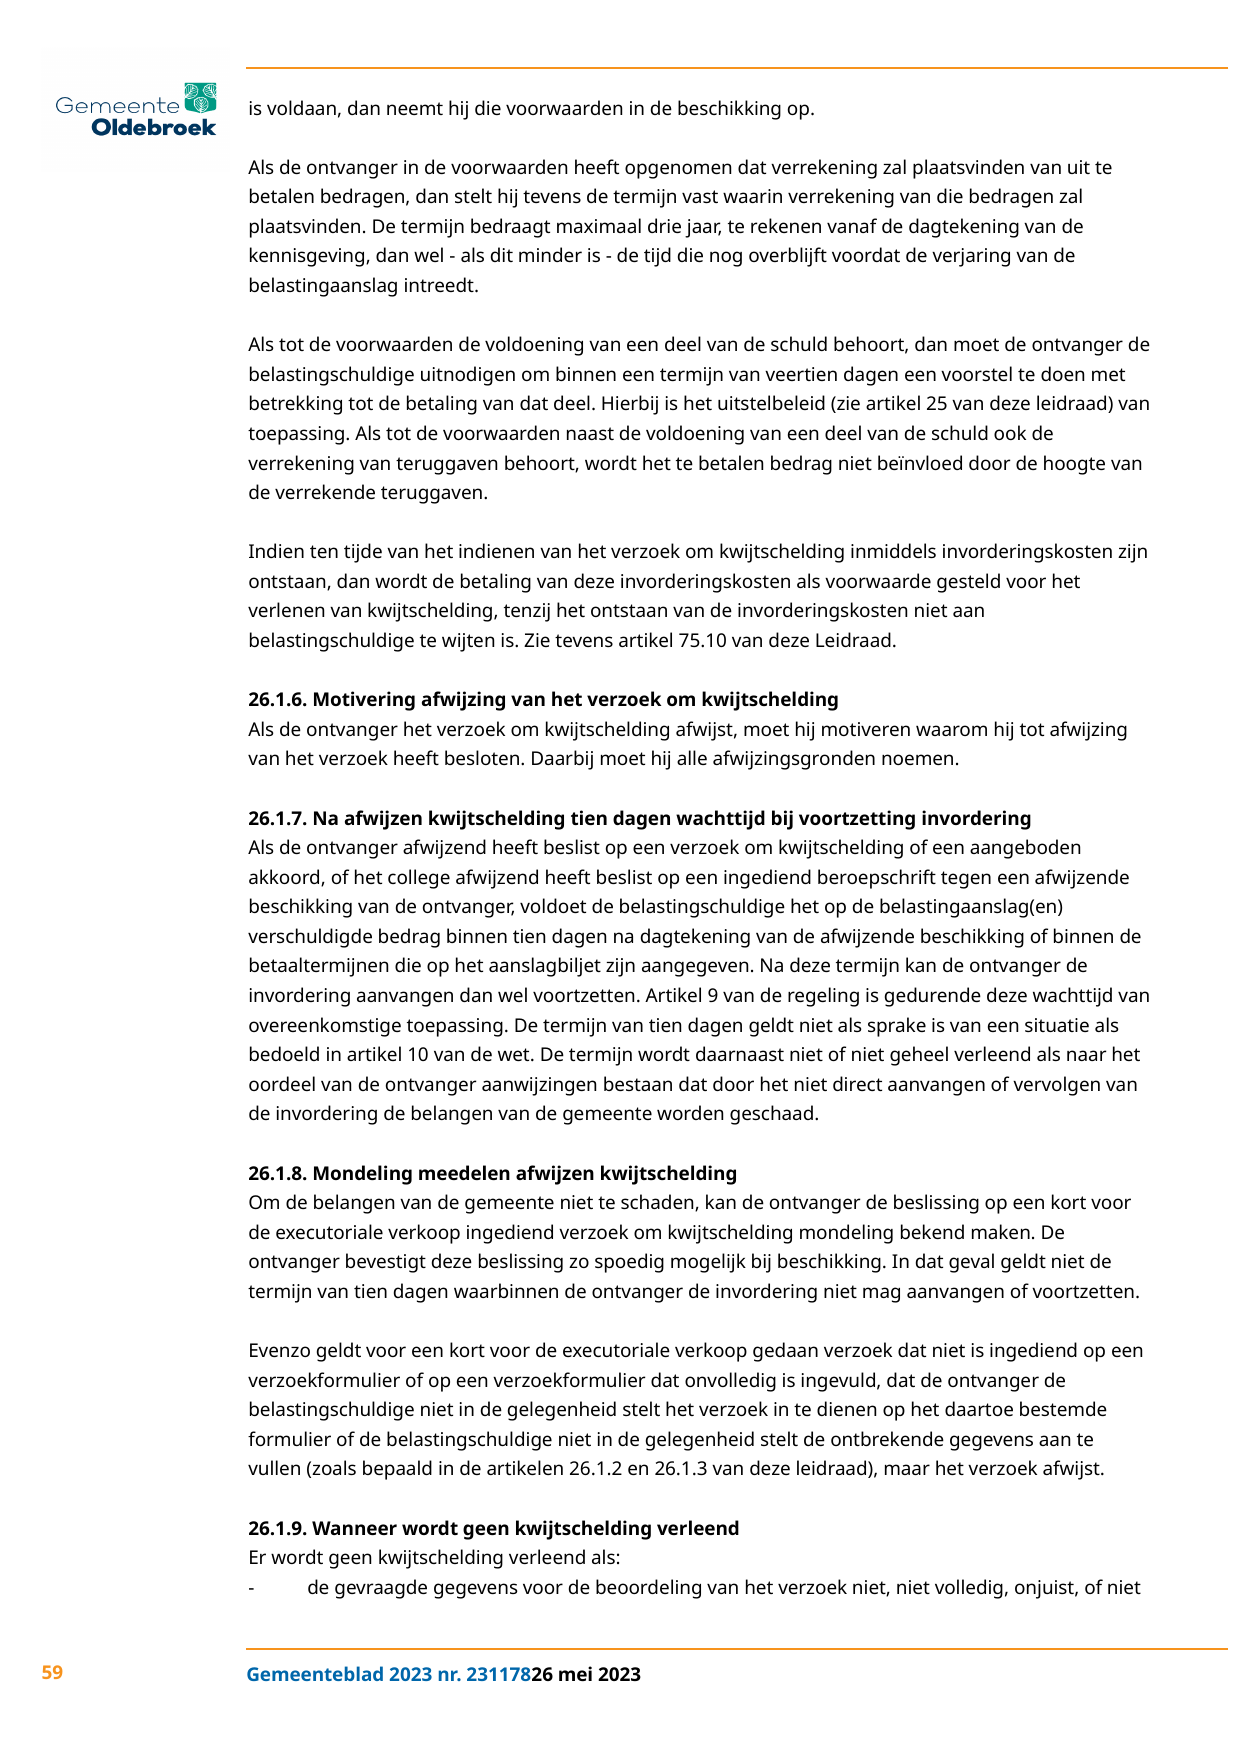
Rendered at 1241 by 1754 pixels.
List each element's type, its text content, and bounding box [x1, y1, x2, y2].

text 26.1.9. Wanneer wordt geen kwijtschelding verleend [248, 1515, 1152, 1541]
text is voldaan, dan neemt hij die voorwaarden in de beschikking op. [248, 95, 1152, 121]
text Als de ontvanger afwijzend heeft beslist op een verzoek om kwijtschelding of een aangeboden akkoord, of het college afwijzend heeft beslist op een ingediend beroepschrift tegen een afwijzende beschikking van de ontvanger, voldoet de belastingschuldige het op de belastingaanslag(en) verschuldigde bedrag binnen tien dagen na dagtekening van de afwijzende beschikking of binnen de betaaltermijnen die op het aanslagbiljet zijn aangegeven. Na deze termijn kan de ontvanger de invordering aanvangen dan wel voortzetten. Artikel 9 van de regeling is gedurende deze wachttijd van overeenkomstige toepassing. De termijn van tien dagen geldt niet als sprake is van een situatie als bedoeld in artikel 10 van de wet. De termijn wordt daarnaast niet of niet geheel verleend als naar het oordeel van de ontvanger aanwijzingen bestaan dat door het niet direct aanvangen of vervolgen van de invordering de belangen van de gemeente worden geschaad. [248, 834, 1152, 1126]
text Om de belangen van de gemeente niet te schaden, kan de ontvanger de beslissing op een kort voor de executoriale verkoop ingediend verzoek om kwijtschelding mondeling bekend maken. De ontvanger bevestigt deze beslissing zo spoedig mogelijk bij beschikking. In dat geval geldt niet de termijn van tien dagen waarbinnen de ontvanger de invordering niet mag aanvangen of voortzetten. [248, 1189, 1152, 1304]
picture [41, 47, 231, 172]
text Indien ten tijde van het indienen van het verzoek om kwijtschelding inmiddels invorderingskosten zijn ontstaan, dan wordt de betaling van deze invorderingskosten als voorwaarde gesteld voor het verlenen van kwijtschelding, tenzij het ontstaan van de invorderingskosten niet aan belastingschuldige te wijten is. Zie tevens artikel 75.10 van deze Leidraad. [248, 538, 1152, 653]
text Evenzo geldt voor een kort voor de executoriale verkoop gedaan verzoek dat niet is ingediend op een verzoekformulier of op een verzoekformulier dat onvolledig is ingevuld, dat de ontvanger de belastingschuldige niet in de gelegenheid stelt het verzoek in te dienen op het daartoe bestemde formulier of de belastingschuldige niet in de gelegenheid stelt de ontbrekende gegevens aan te vullen (zoals bepaald in de artikelen 26.1.2 en 26.1.3 van deze leidraad), maar het verzoek afwijst. [248, 1337, 1152, 1481]
text 26.1.7. Na afwijzen kwijtschelding tien dagen wachttijd bij voortzetting invordering [248, 805, 1152, 831]
text 26.1.6. Motivering afwijzing van het verzoek om kwijtschelding [248, 686, 1152, 712]
text Er wordt geen kwijtschelding verleend als: [248, 1544, 1152, 1570]
list de gevraagde gegevens voor de beoordeling van het verzoek niet, niet volledig, onjuist, of niet [248, 1574, 1152, 1600]
text Als de ontvanger het verzoek om kwijtschelding afwijst, moet hij motiveren waarom hij tot afwijzing van het verzoek heeft besloten. Daarbij moet hij alle afwijzingsgronden noemen. [248, 716, 1152, 771]
text 26.1.8. Mondeling meedelen afwijzen kwijtschelding [248, 1160, 1152, 1186]
text Als tot de voorwaarden de voldoening van een deel van de schuld behoort, dan moet de ontvanger de belastingschuldige uitnodigen om binnen een termijn van veertien dagen een voorstel te doen met betrekking tot de betaling van dat deel. Hierbij is het uitstelbeleid (zie artikel 25 van deze leidraad) van toepassing. Als tot de voorwaarden naast de voldoening van een deel van de schuld ook de verrekening van teruggaven behoort, wordt het te betalen bedrag niet beïnvloed door de hoogte van de verrekende teruggaven. [248, 331, 1152, 505]
text Als de ontvanger in de voorwaarden heeft opgenomen dat verrekening zal plaatsvinden van uit te betalen bedragen, dan stelt hij tevens de termijn vast waarin verrekening van die bedragen zal plaatsvinden. De termijn bedraagt maximaal drie jaar, te rekenen vanaf de dagtekening van de kennisgeving, dan wel - als dit minder is - de tijd die nog overblijft voordat de verjaring van de belastingaanslag intreedt. [248, 154, 1152, 298]
